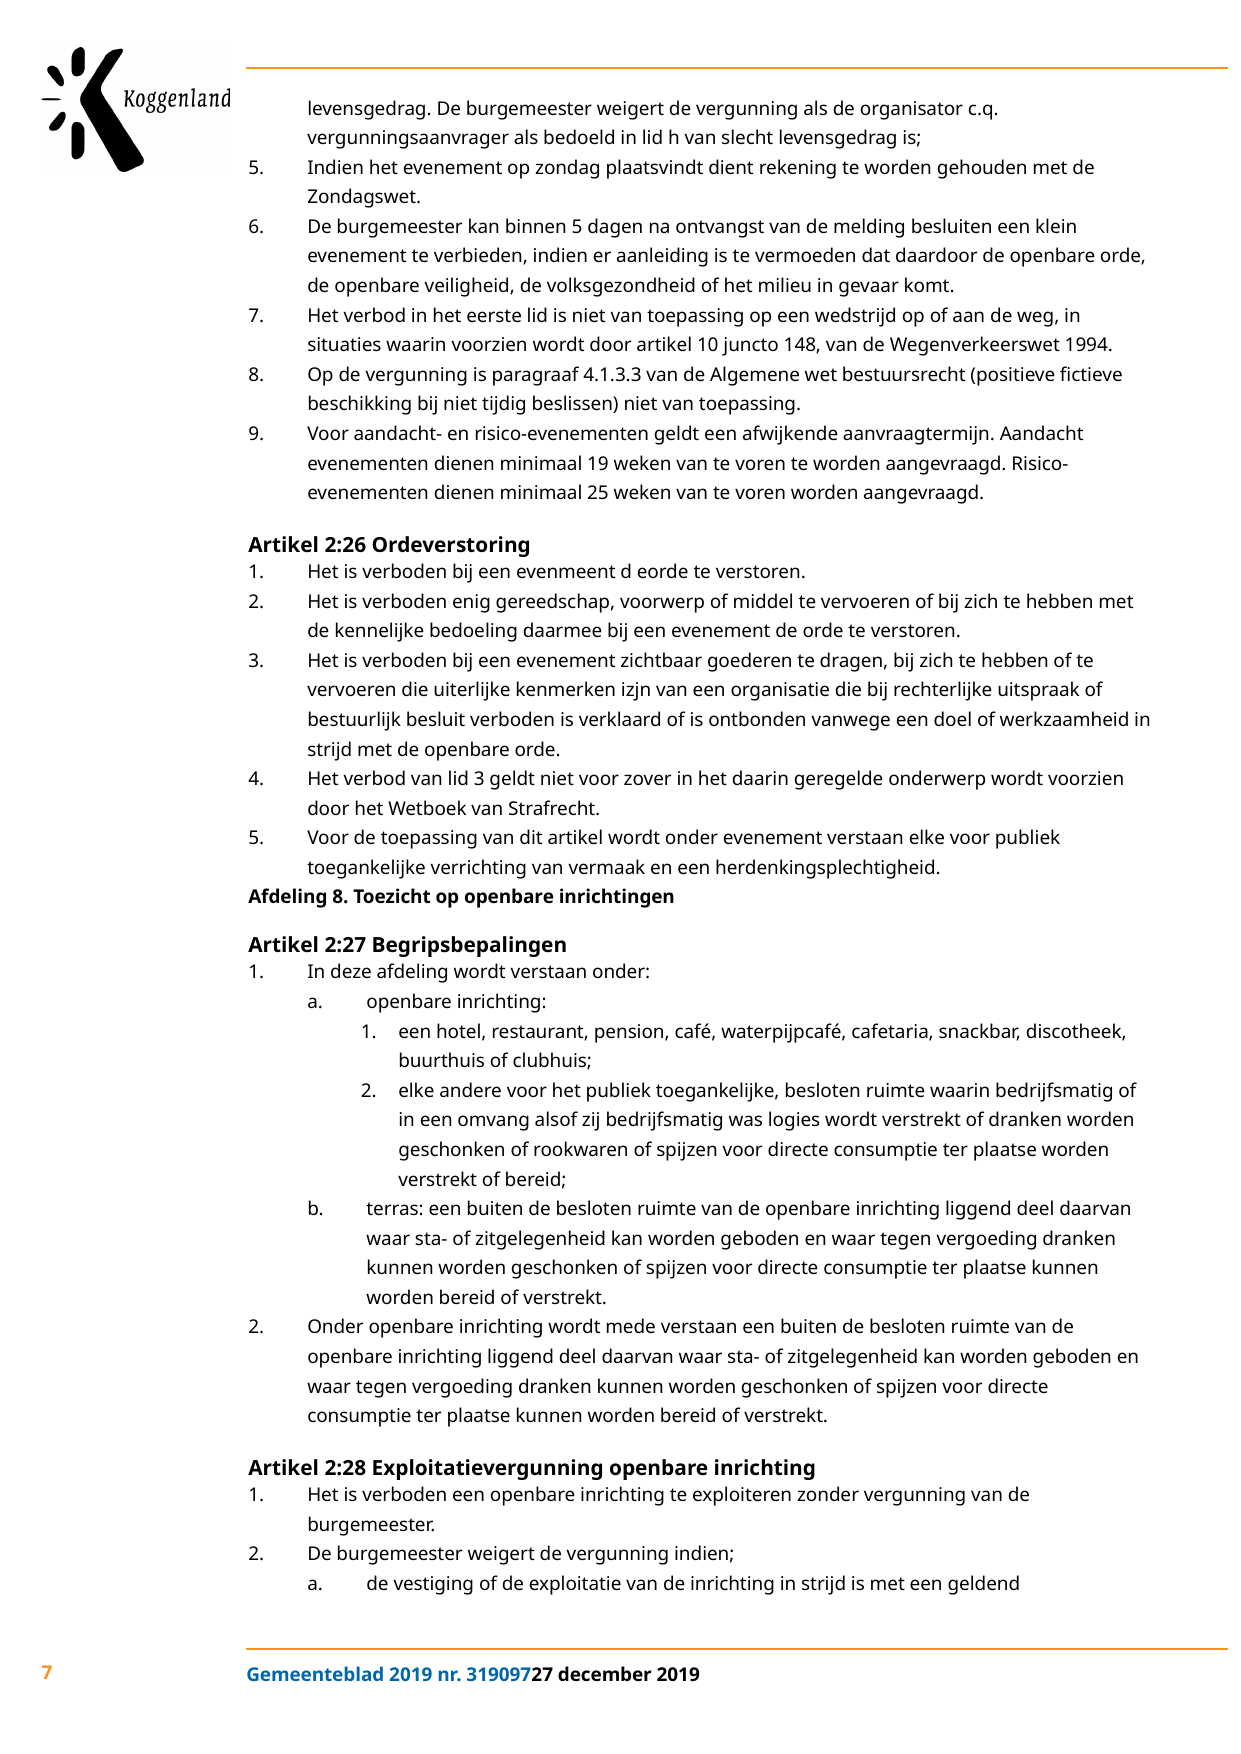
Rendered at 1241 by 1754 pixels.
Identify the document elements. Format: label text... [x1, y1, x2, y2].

list De burgemeester weigert de vergunning indien; [248, 1540, 1152, 1566]
picture [41, 47, 231, 172]
list een hotel, restaurant, pension, café, waterpijpcafé, cafetaria, snackbar, discotheek, buurthuis of clubhuis; [361, 1018, 1152, 1073]
list Het is verboden enig gereedschap, voorwerp of middel te vervoeren of bij zich te hebben met de kennelijke bedoeling daarmee bij een evenement de orde te verstoren. [248, 588, 1152, 643]
list De burgemeester kan binnen 5 dagen na ontvangst van de melding besluiten een klein evenement te verbieden, indien er aanleiding is te vermoeden dat daardoor de openbare orde, de openbare veiligheid, de volksgezondheid of het milieu in gevaar komt. [248, 213, 1152, 298]
list terras: een buiten de besloten ruimte van de openbare inrichting liggend deel daarvan waar sta- of zitgelegenheid kan worden geboden en waar tegen vergoeding dranken kunnen worden geschonken of spijzen voor directe consumptie ter plaatse kunnen worden bereid of verstrekt. [307, 1195, 1152, 1310]
text Afdeling 8. Toezicht op openbare inrichtingen [248, 884, 1152, 909]
list Het verbod in het eerste lid is niet van toepassing op een wedstrijd op of aan de weg, in situaties waarin voorzien wordt door artikel 10 juncto 148, van de Wegenverkeerswet 1994. [248, 302, 1152, 357]
list Het is verboden een openbare inrichting te exploiteren zonder vergunning van de burgemeester. [248, 1481, 1152, 1537]
text Artikel 2:28 Exploitatievergunning openbare inrichting [248, 1453, 1152, 1481]
list Voor aandacht- en risico-evenementen geldt een afwijkende aanvraagtermijn. Aandacht evenementen dienen minimaal 19 weken van te voren te worden aangevraagd. Risico-evenementen dienen minimaal 25 weken van te voren worden aangevraagd. [248, 420, 1152, 505]
list Op de vergunning is paragraaf 4.1.3.3 van de Algemene wet bestuursrecht (positieve fictieve beschikking bij niet tijdig beslissen) niet van toepassing. [248, 361, 1152, 416]
text Artikel 2:26 Ordeverstoring [248, 530, 1152, 558]
list elke andere voor het publiek toegankelijke, besloten ruimte waarin bedrijfsmatig of in een omvang alsof zij bedrijfsmatig was logies wordt verstrekt of dranken worden geschonken of rookwaren of spijzen voor directe consumptie ter plaatse worden verstrekt of bereid; [361, 1077, 1152, 1191]
list levensgedrag. De burgemeester weigert de vergunning als de organisator c.q. vergunningsaanvrager als bedoeld in lid h van slecht levensgedrag is; [248, 95, 1152, 150]
list Onder openbare inrichting wordt mede verstaan een buiten de besloten ruimte van de openbare inrichting liggend deel daarvan waar sta- of zitgelegenheid kan worden geboden en waar tegen vergoeding dranken kunnen worden geschonken of spijzen voor directe consumptie ter plaatse kunnen worden bereid of verstrekt. [248, 1314, 1152, 1428]
list Het is verboden bij een evenmeent d eorde te verstoren. [248, 558, 1152, 584]
list Het verbod van lid 3 geldt niet voor zover in het daarin geregelde onderwerp wordt voorzien door het Wetboek van Strafrecht. [248, 765, 1152, 821]
list Voor de toepassing van dit artikel wordt onder evenement verstaan elke voor publiek toegankelijke verrichting van vermaak en een herdenkingsplechtigheid. [248, 824, 1152, 880]
list de vestiging of de exploitatie van de inrichting in strijd is met een geldend [307, 1570, 1152, 1596]
list Indien het evenement op zondag plaatsvindt dient rekening te worden gehouden met de Zondagswet. [248, 154, 1152, 209]
list Het is verboden bij een evenement zichtbaar goederen te dragen, bij zich te hebben of te vervoeren die uiterlijke kenmerken izjn van een organisatie die bij rechterlijke uitspraak of bestuurlijk besluit verboden is verklaard of is ontbonden vanwege een doel of werkzaamheid in strijd met de openbare orde. [248, 647, 1152, 761]
list openbare inrichting: [307, 988, 1152, 1014]
text Artikel 2:27 Begripsbepalingen [248, 930, 1152, 959]
list In deze afdeling wordt verstaan onder: [248, 959, 1152, 984]
